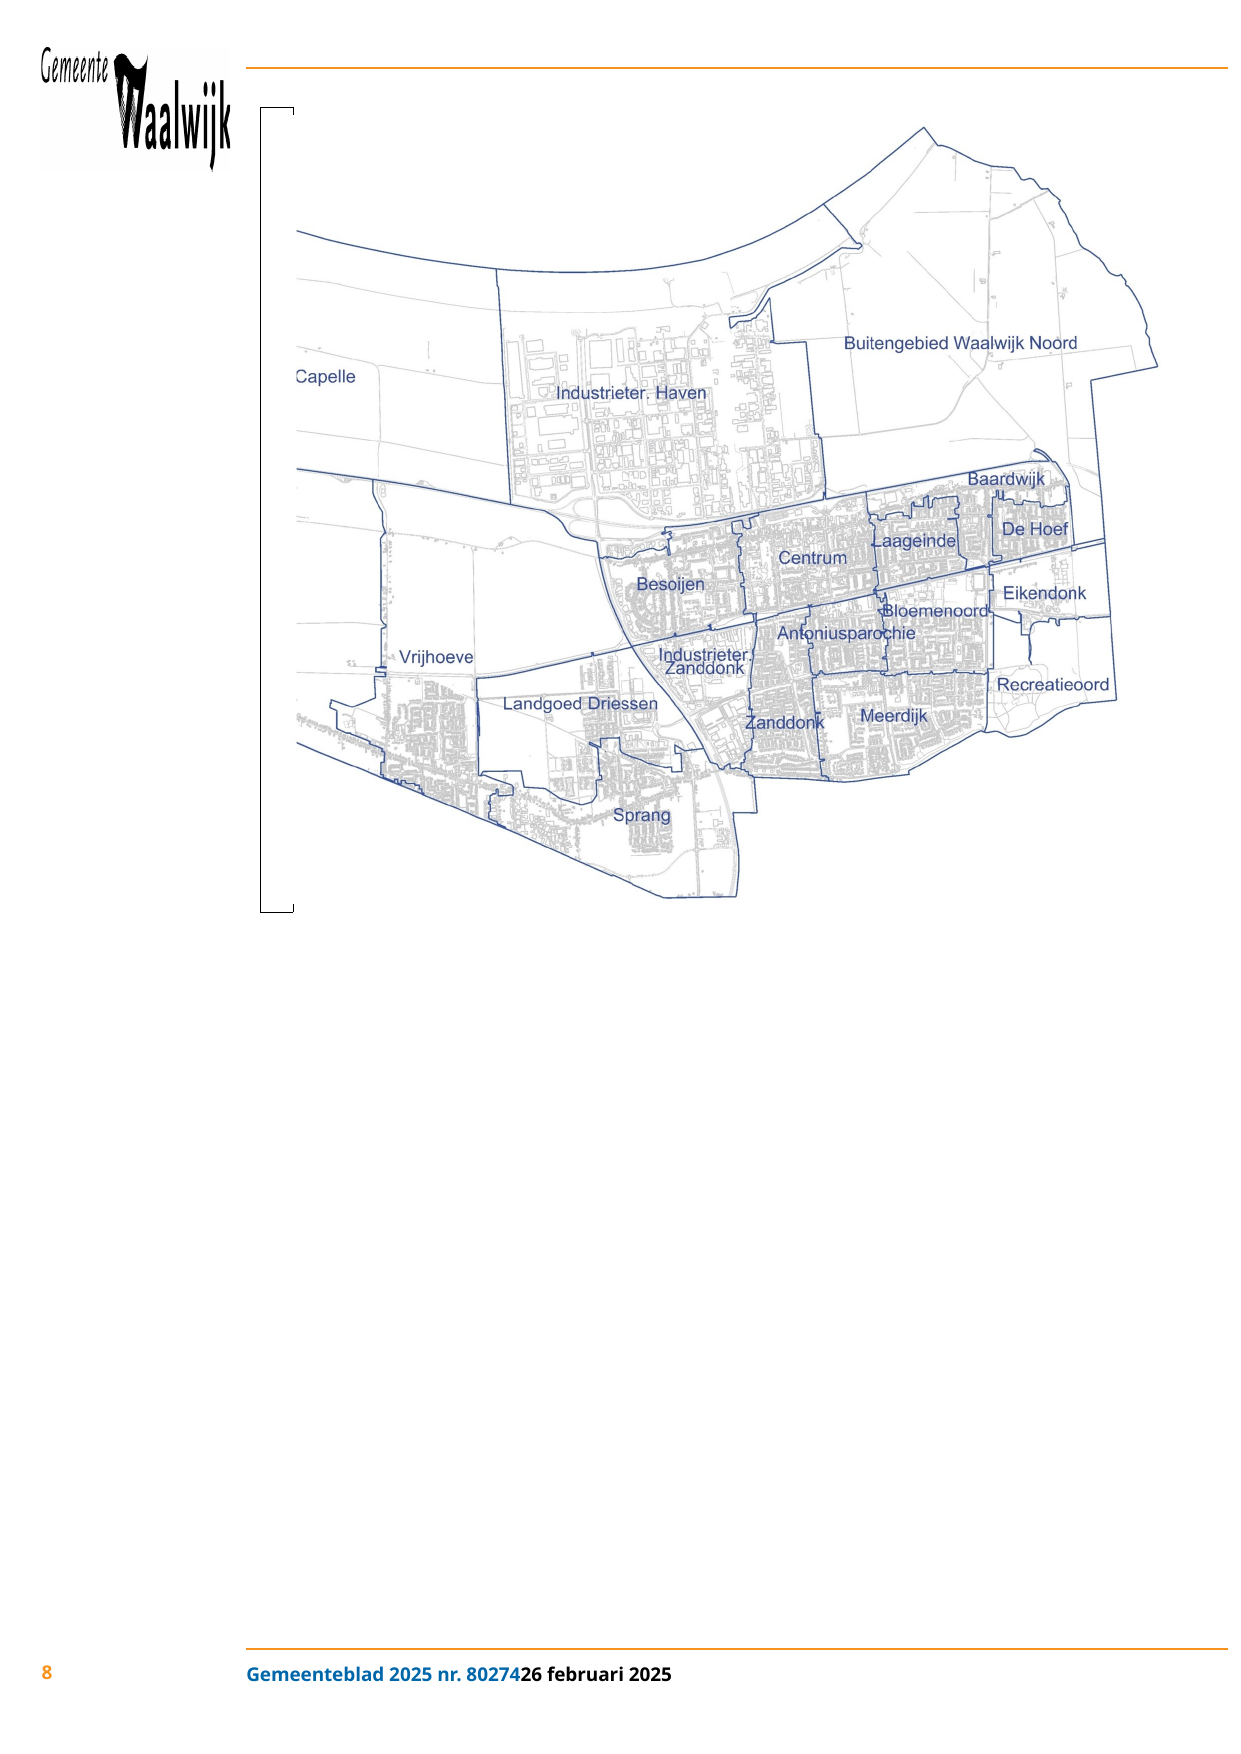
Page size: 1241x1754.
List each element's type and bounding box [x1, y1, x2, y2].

picture [268, 115, 1173, 904]
picture [41, 47, 231, 172]
